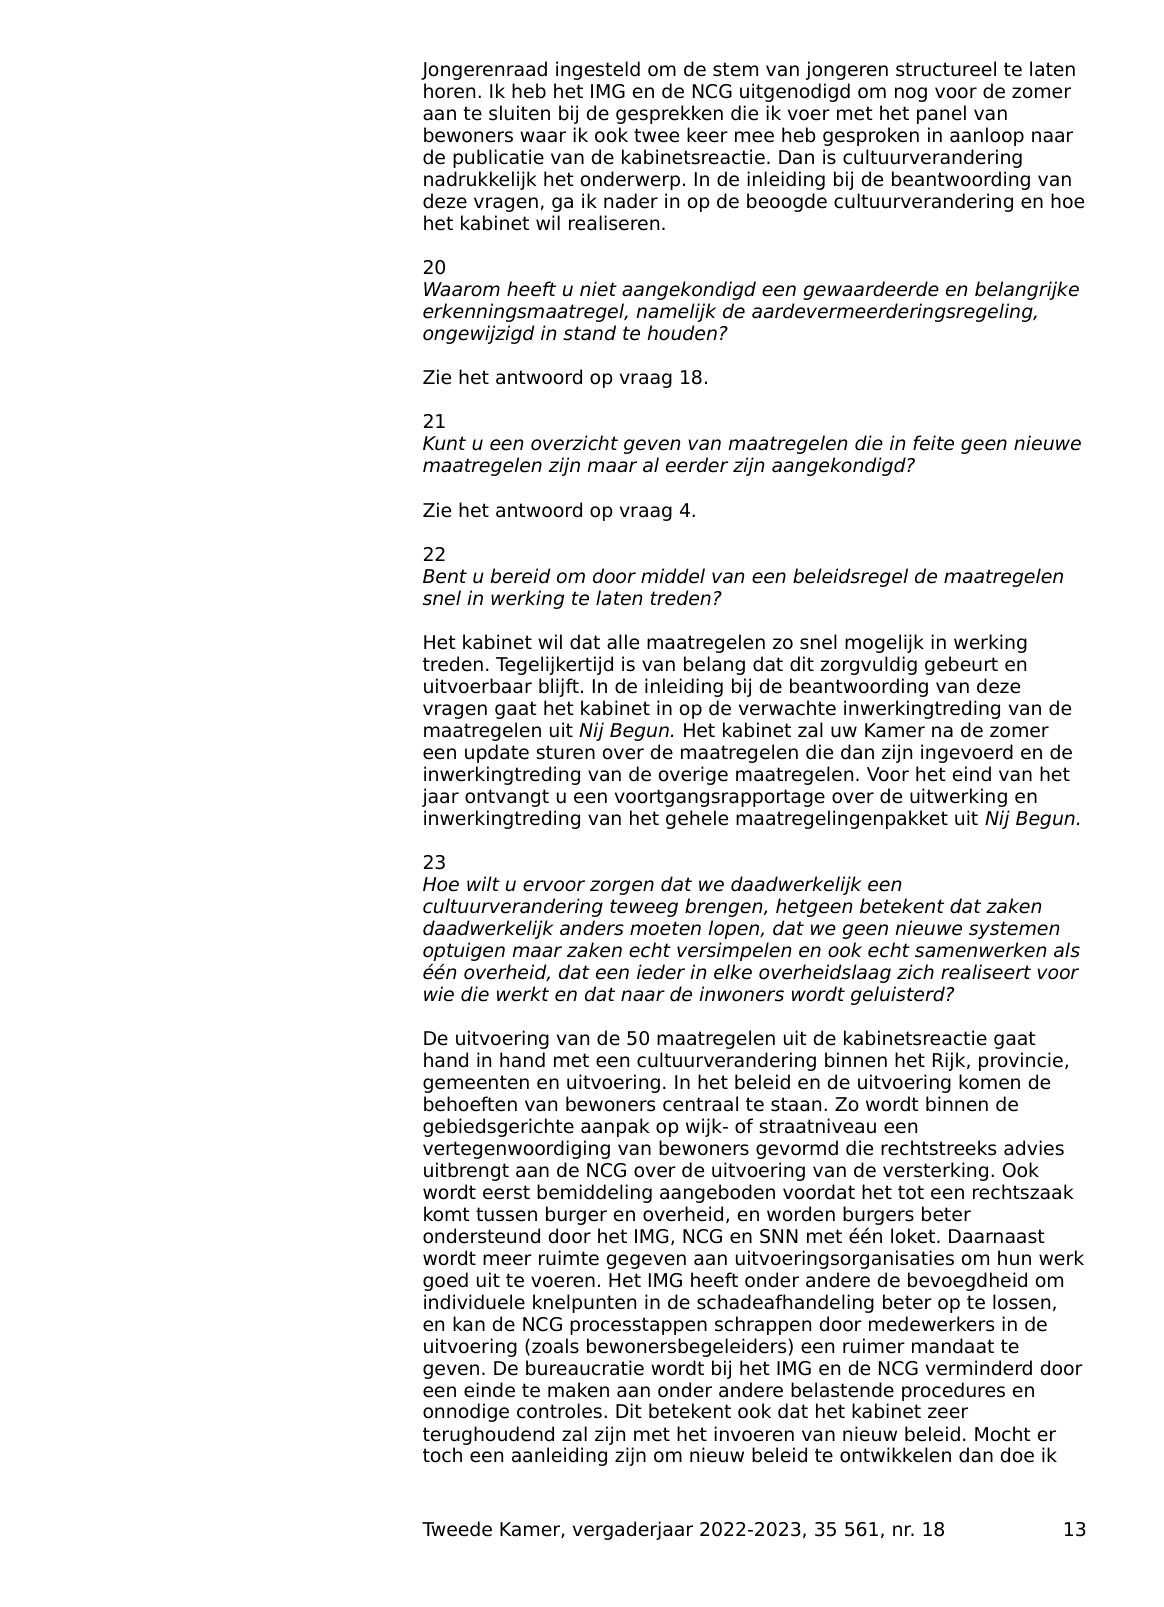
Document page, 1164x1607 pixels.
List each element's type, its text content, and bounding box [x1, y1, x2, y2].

text Het kabinet wil dat alle maatregelen zo snel mogelijk in werking treden. Tegelijkertijd is van belang dat dit zorgvuldig gebeurt en uitvoerbaar blijft. In de inleiding bij de beantwoording van deze vragen gaat het kabinet in op de verwachte inwerkingtreding van de maatregelen uit Nij Begun. Het kabinet zal uw Kamer na de zomer een update sturen over de maatregelen die dan zijn ingevoerd en de inwerkingtreding van de overige maatregelen. Voor het eind van het jaar ontvangt u een voortgangsrapportage over de uitwerking en inwerkingtreding van het gehele maatregelingenpakket uit Nij Begun. [422, 632, 1087, 829]
text 23 [422, 852, 1087, 874]
text Jongerenraad ingesteld om de stem van jongeren structureel te laten horen. Ik heb het IMG en de NCG uitgenodigd om nog voor de zomer aan te sluiten bij de gesprekken die ik voer met het panel van bewoners waar ik ook twee keer mee heb gesproken in aanloop naar de publicatie van de kabinetsreactie. Dan is cultuurverandering nadrukkelijk het onderwerp. In de inleiding bij de beantwoording van deze vragen, ga ik nader in op de beoogde cultuurverandering en hoe het kabinet wil realiseren. [422, 59, 1087, 235]
text Waarom heeft u niet aangekondigd een gewaardeerde en belangrijke erkenningsmaatregel, namelijk de aardevermeerderingsregeling, ongewijzigd in stand te houden? [422, 279, 1087, 345]
text 22 [422, 544, 1087, 566]
text Zie het antwoord op vraag 4. [422, 499, 1087, 521]
text Kunt u een overzicht geven van maatregelen die in feite geen nieuwe maatregelen zijn maar al eerder zijn aangekondigd? [422, 433, 1087, 477]
text 20 [422, 257, 1087, 279]
text 21 [422, 411, 1087, 433]
text De uitvoering van de 50 maatregelen uit de kabinetsreactie gaat hand in hand met een cultuurverandering binnen het Rijk, provincie, gemeenten en uitvoering. In het beleid en de uitvoering komen de behoeften van bewoners centraal te staan. Zo wordt binnen de gebiedsgerichte aanpak op wijk- of straatniveau een vertegenwoordiging van bewoners gevormd die rechtstreeks advies uitbrengt aan de NCG over de uitvoering van de versterking. Ook wordt eerst bemiddeling aangeboden voordat het tot een rechtszaak komt tussen burger en overheid, en worden burgers beter ondersteund door het IMG, NCG en SNN met één loket. Daarnaast wordt meer ruimte gegeven aan uitvoeringsorganisaties om hun werk goed uit te voeren. Het IMG heeft onder andere de bevoegdheid om individuele knelpunten in de schadeafhandeling beter op te lossen, en kan de NCG processtappen schrappen door medewerkers in de uitvoering (zoals bewonersbegeleiders) een ruimer mandaat te geven. De bureaucratie wordt bij het IMG en de NCG verminderd door een einde te maken aan onder andere belastende procedures en onnodige controles. Dit betekent ook dat het kabinet zeer terughoudend zal zijn met het invoeren van nieuw beleid. Mocht er toch een aanleiding zijn om nieuw beleid te ontwikkelen dan doe ik [422, 1028, 1087, 1467]
text Bent u bereid om door middel van een beleidsregel de maatregelen snel in werking te laten treden? [422, 566, 1087, 609]
text Hoe wilt u ervoor zorgen dat we daadwerkelijk een cultuurverandering teweeg brengen, hetgeen betekent dat zaken daadwerkelijk anders moeten lopen, dat we geen nieuwe systemen optuigen maar zaken echt versimpelen en ook echt samenwerken als één overheid, dat een ieder in elke overheidslaag zich realiseert voor wie die werkt en dat naar de inwoners wordt geluisterd? [422, 874, 1087, 1006]
text Zie het antwoord op vraag 18. [422, 367, 1087, 389]
